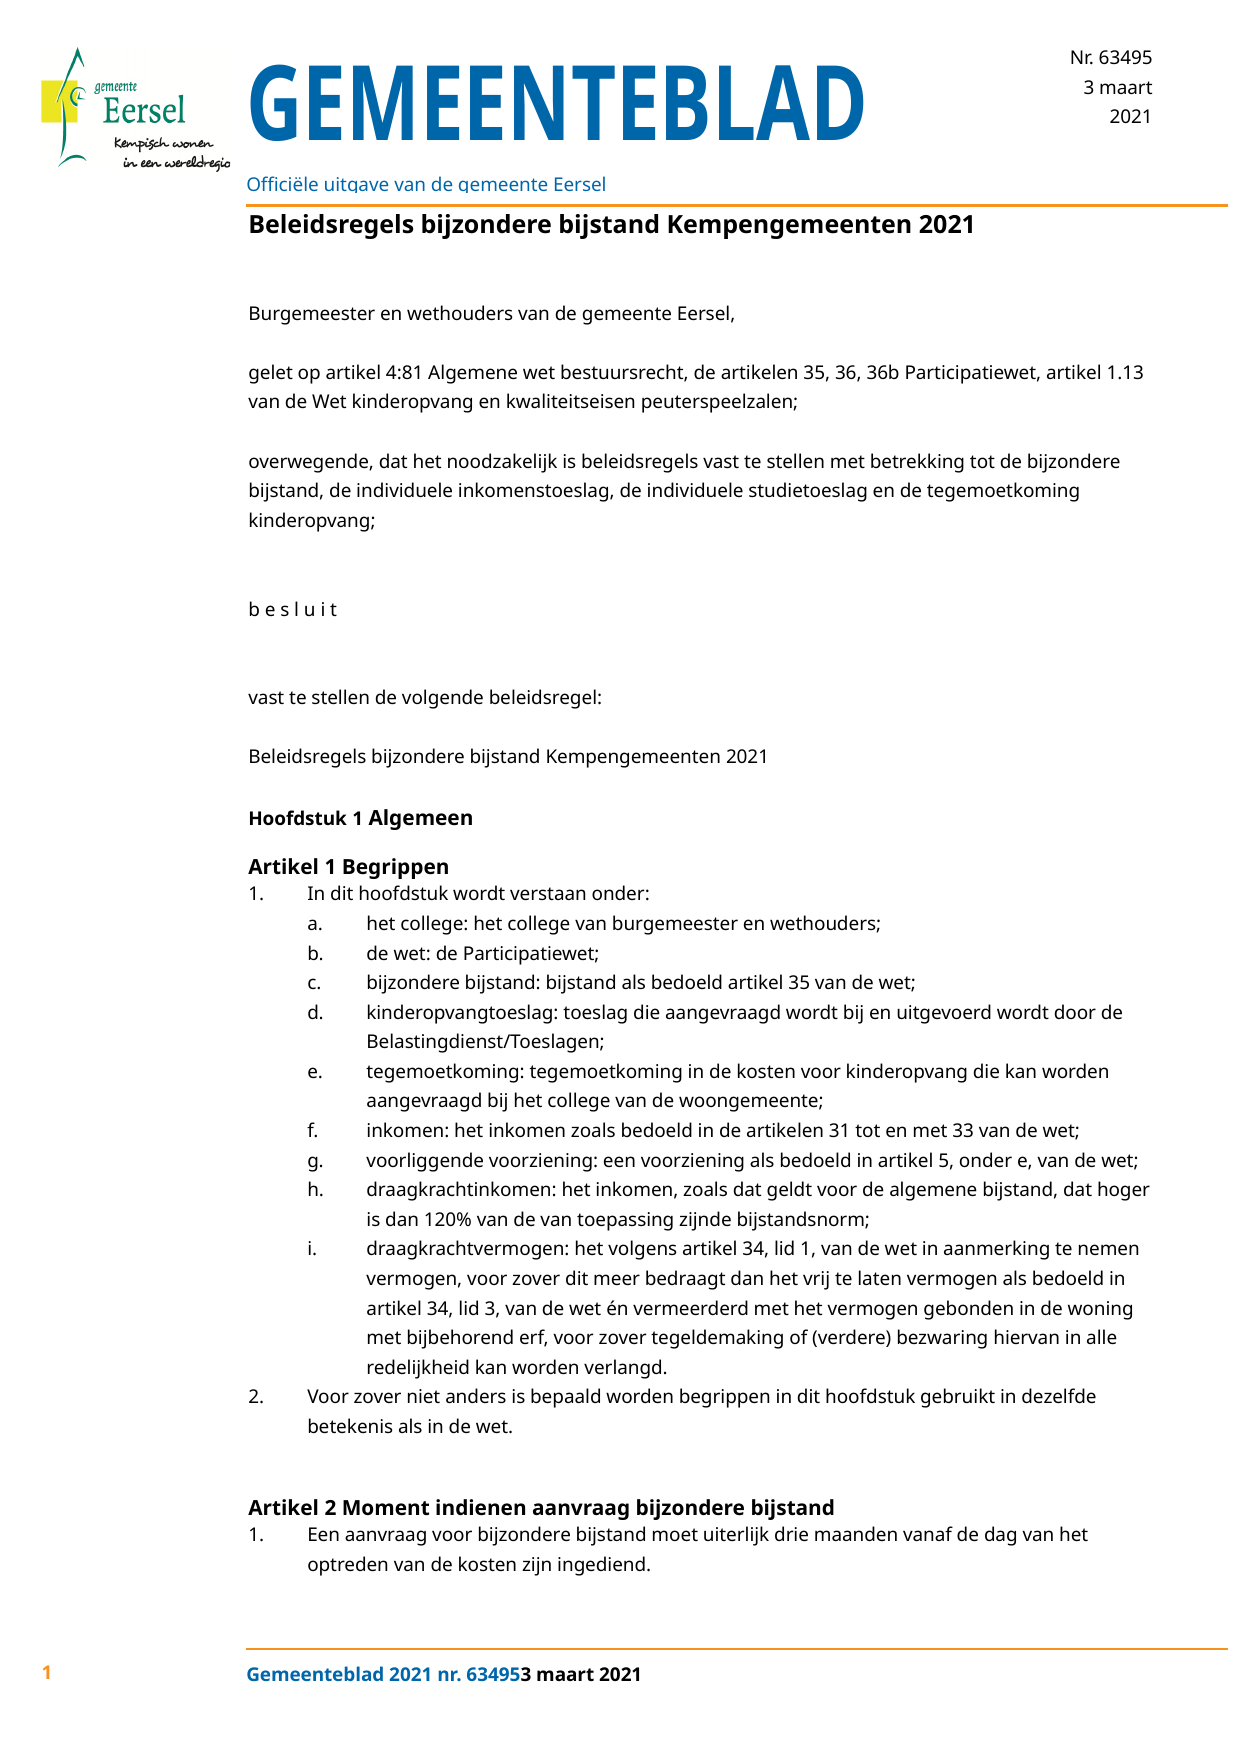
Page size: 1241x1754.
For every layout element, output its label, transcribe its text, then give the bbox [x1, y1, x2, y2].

list tegemoetkoming: tegemoetkoming in de kosten voor kinderopvang die kan worden aangevraagd bij het college van de woongemeente; [307, 1058, 1152, 1113]
text gelet op artikel 4:81 Algemene wet bestuursrecht, de artikelen 35, 36, 36b Participatiewet, artikel 1.13 van de Wet kinderopvang en kwaliteitseisen peuterspeelzalen; [248, 359, 1152, 414]
picture [41, 47, 231, 172]
list kinderopvangtoeslag: toeslag die aangevraagd wordt bij en uitgevoerd wordt door de Belastingdienst/Toeslagen; [307, 999, 1152, 1054]
text Hoofdstuk 1 Algemeen [248, 803, 1152, 831]
text Artikel 1 Begrippen [248, 852, 1152, 881]
text overwegende, dat het noodzakelijk is beleidsregels vast te stellen met betrekking tot de bijzondere bijstand, de individuele inkomenstoeslag, de individuele studietoeslag en de tegemoetkoming kinderopvang; [248, 448, 1152, 533]
text b e s l u i t [248, 596, 1152, 621]
list draagkrachtvermogen: het volgens artikel 34, lid 1, van de wet in aanmerking te nemen vermogen, voor zover dit meer bedraagt dan het vrij te laten vermogen als bedoeld in artikel 34, lid 3, van de wet én vermeerderd met het vermogen gebonden in de woning met bijbehorend erf, voor zover tegeldemaking of (verdere) bezwaring hiervan in alle redelijkheid kan worden verlangd. [307, 1236, 1152, 1379]
list inkomen: het inkomen zoals bedoeld in de artikelen 31 tot en met 33 van de wet; [307, 1117, 1152, 1143]
list draagkrachtinkomen: het inkomen, zoals dat geldt voor de algemene bijstand, dat hoger is dan 120% van de van toepassing zijnde bijstandsnorm; [307, 1176, 1152, 1232]
list In dit hoofdstuk wordt verstaan onder: [248, 881, 1152, 906]
text Beleidsregels bijzondere bijstand Kempengemeenten 2021 [248, 207, 1152, 241]
list Voor zover niet anders is bepaald worden begrippen in dit hoofdstuk gebruikt in dezelfde betekenis als in de wet. [248, 1383, 1152, 1439]
text vast te stellen de volgende beleidsregel: [248, 684, 1152, 710]
list het college: het college van burgemeester en wethouders; [307, 910, 1152, 936]
text Burgemeester en wethouders van de gemeente Eersel, [248, 300, 1152, 326]
text Artikel 2 Moment indienen aanvraag bijzondere bijstand [248, 1493, 1152, 1521]
list bijzondere bijstand: bijstand als bedoeld artikel 35 van de wet; [307, 969, 1152, 995]
list voorliggende voorziening: een voorziening als bedoeld in artikel 5, onder e, van de wet; [307, 1147, 1152, 1172]
text Beleidsregels bijzondere bijstand Kempengemeenten 2021 [248, 744, 1152, 769]
list Een aanvraag voor bijzondere bijstand moet uiterlijk drie maanden vanaf de dag van het optreden van de kosten zijn ingediend. [248, 1521, 1152, 1577]
list de wet: de Participatiewet; [307, 940, 1152, 965]
